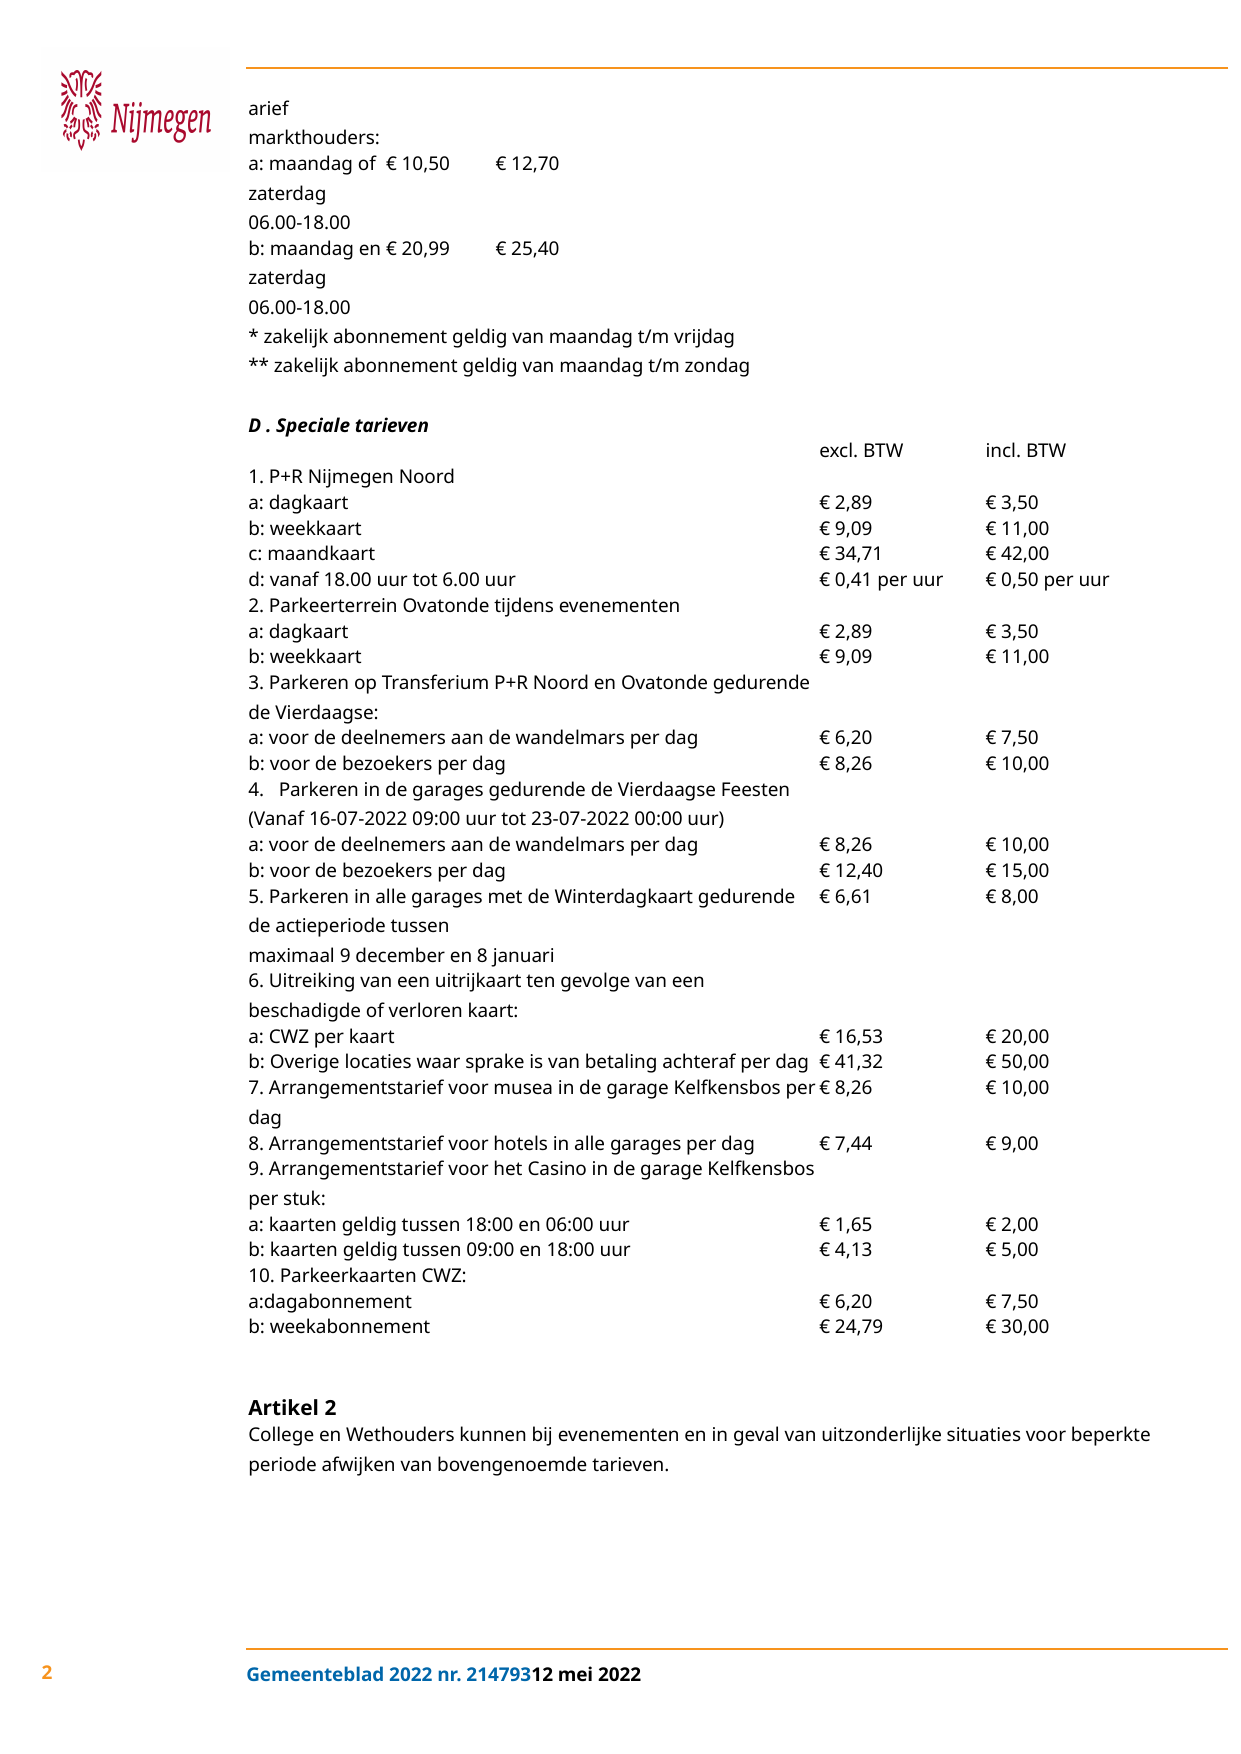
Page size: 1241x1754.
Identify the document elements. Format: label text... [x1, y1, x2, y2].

table_cell € 8,26 [819, 1075, 985, 1130]
table_cell [714, 150, 823, 235]
table_cell € 9,09 [819, 515, 985, 541]
table_cell € 12,40 [819, 857, 985, 883]
table_cell € 3,50 [985, 618, 1152, 643]
table_cell [985, 1156, 1152, 1211]
table_cell € 4,13 [819, 1237, 985, 1262]
table_cell [819, 1262, 985, 1288]
table_cell € 16,53 [819, 1023, 985, 1049]
table_cell € 20,99 [386, 235, 495, 320]
table_cell 3. Parkeren op Transferium P+R Noord en Ovatonde gedurende de Vierdaagse: [248, 669, 819, 724]
table_cell 10. Parkeerkaarten CWZ: [248, 1262, 819, 1288]
table_cell 8. Arrangementstarief voor hotels in alle garages per dag [248, 1130, 819, 1156]
table_cell a: dagkaart [248, 618, 819, 643]
table_cell € 20,00 [985, 1023, 1152, 1049]
text * zakelijk abonnement geldig van maandag t/m vrijdag [248, 323, 1152, 349]
table_cell [819, 464, 985, 489]
text College en Wethouders kunnen bij evenementen en in geval van uitzonderlijke situaties voor beperkte periode afwijken van bovengenoemde tarieven. [248, 1422, 1152, 1477]
table_cell [1042, 235, 1152, 320]
table_cell b: weekkaart [248, 644, 819, 669]
text Artikel 2 [248, 1393, 1152, 1422]
table_cell b: weekabonnement [248, 1314, 819, 1339]
table_cell a: CWZ per kaart [248, 1023, 819, 1049]
table_cell [605, 150, 714, 235]
table_cell arief markthouders: [248, 95, 386, 150]
table_cell b: kaarten geldig tussen 09:00 en 18:00 uur [248, 1237, 819, 1262]
table_cell a: voor de deelnemers aan de wandelmars per dag [248, 831, 819, 857]
table_cell [819, 968, 985, 1023]
table_cell [985, 1262, 1152, 1288]
table_cell [933, 235, 1042, 320]
table_cell [495, 95, 605, 150]
table_cell € 8,26 [819, 750, 985, 776]
table_header [985, 412, 1152, 438]
table_cell € 10,00 [985, 831, 1152, 857]
table_cell [824, 235, 933, 320]
table_cell c: maandkaart [248, 541, 819, 566]
table_cell [819, 669, 985, 724]
table_cell a: kaarten geldig tussen 18:00 en 06:00 uur [248, 1211, 819, 1237]
table_cell [819, 1156, 985, 1211]
table_cell 9. Arrangementstarief voor het Casino in de garage Kelfkensbos per stuk: [248, 1156, 819, 1211]
table_cell 2. Parkeerterrein Ovatonde tijdens evenementen [248, 592, 819, 618]
table_cell b: voor de bezoekers per dag [248, 750, 819, 776]
table_cell € 30,00 [985, 1314, 1152, 1339]
table_cell [819, 592, 985, 618]
table_cell € 11,00 [985, 644, 1152, 669]
table_cell € 2,00 [985, 1211, 1152, 1237]
table_cell b: Overige locaties waar sprake is van betaling achteraf per dag [248, 1049, 819, 1074]
picture [41, 47, 231, 172]
table_header D . Speciale tarieven [248, 412, 819, 438]
table_cell b: weekkaart [248, 515, 819, 541]
table_cell [985, 776, 1152, 831]
table_cell [714, 95, 823, 150]
table_cell b: voor de bezoekers per dag [248, 857, 819, 883]
table_cell € 2,89 [819, 489, 985, 515]
table_cell € 10,50 [386, 150, 495, 235]
table_cell [933, 150, 1042, 235]
table_cell € 6,20 [819, 725, 985, 750]
table_cell € 42,00 [985, 541, 1152, 566]
table_cell € 25,40 [495, 235, 605, 320]
table_cell [933, 95, 1042, 150]
table_cell € 8,26 [819, 831, 985, 857]
table_cell [985, 464, 1152, 489]
table_cell b: maandag en zaterdag 06.00-18.00 [248, 235, 386, 320]
table_cell [714, 235, 823, 320]
table_cell € 11,00 [985, 515, 1152, 541]
table_cell 7. Arrangementstarief voor musea in de garage Kelfkensbos per dag [248, 1075, 819, 1130]
table_cell € 8,00 [985, 883, 1152, 968]
table_cell € 24,79 [819, 1314, 985, 1339]
table_cell a: dagkaart [248, 489, 819, 515]
table_cell d: vanaf 18.00 uur tot 6.00 uur [248, 566, 819, 592]
table_cell € 10,00 [985, 750, 1152, 776]
table_cell [605, 95, 714, 150]
table_cell € 0,41 per uur [819, 566, 985, 592]
table_cell € 6,20 [819, 1288, 985, 1314]
table_cell [824, 150, 933, 235]
table_cell € 2,89 [819, 618, 985, 643]
table_cell [985, 669, 1152, 724]
table_cell € 7,50 [985, 1288, 1152, 1314]
table_cell € 9,09 [819, 644, 985, 669]
table_cell a:dagabonnement [248, 1288, 819, 1314]
table_cell [248, 438, 819, 463]
table_cell € 5,00 [985, 1237, 1152, 1262]
table_cell € 15,00 [985, 857, 1152, 883]
table_cell 5. Parkeren in alle garages met de Winterdagkaart gedurende de actieperiode tussen maximaal 9 december en 8 januari [248, 883, 819, 968]
table_cell a: maandag of zaterdag 06.00-18.00 [248, 150, 386, 235]
table_cell [985, 592, 1152, 618]
table_cell a: voor de deelnemers aan de wandelmars per dag [248, 725, 819, 750]
table_cell 4. Parkeren in de garages gedurende de Vierdaagse Feesten (Vanaf 16-07-2022 09:00 uur tot 23-07-2022 00:00 uur) [248, 776, 819, 831]
table_cell € 1,65 [819, 1211, 985, 1237]
table_cell € 3,50 [985, 489, 1152, 515]
table_header [819, 412, 985, 438]
table_cell € 6,61 [819, 883, 985, 968]
table_cell € 34,71 [819, 541, 985, 566]
table_cell € 10,00 [985, 1075, 1152, 1130]
table_cell incl. BTW [985, 438, 1152, 463]
table_cell [819, 776, 985, 831]
table_cell € 7,50 [985, 725, 1152, 750]
table_cell € 12,70 [495, 150, 605, 235]
table_cell € 7,44 [819, 1130, 985, 1156]
table_cell [386, 95, 495, 150]
table_cell [1042, 95, 1152, 150]
table_cell € 9,00 [985, 1130, 1152, 1156]
table_cell € 50,00 [985, 1049, 1152, 1074]
table_cell € 0,50 per uur [985, 566, 1152, 592]
table_cell [605, 235, 714, 320]
table_cell excl. BTW [819, 438, 985, 463]
table_cell € 41,32 [819, 1049, 985, 1074]
table_cell [1042, 150, 1152, 235]
table_cell 1. P+R Nijmegen Noord [248, 464, 819, 489]
text ** zakelijk abonnement geldig van maandag t/m zondag [248, 353, 1152, 378]
table_cell [985, 968, 1152, 1023]
table_cell 6. Uitreiking van een uitrijkaart ten gevolge van een beschadigde of verloren kaart: [248, 968, 819, 1023]
table_cell [824, 95, 933, 150]
